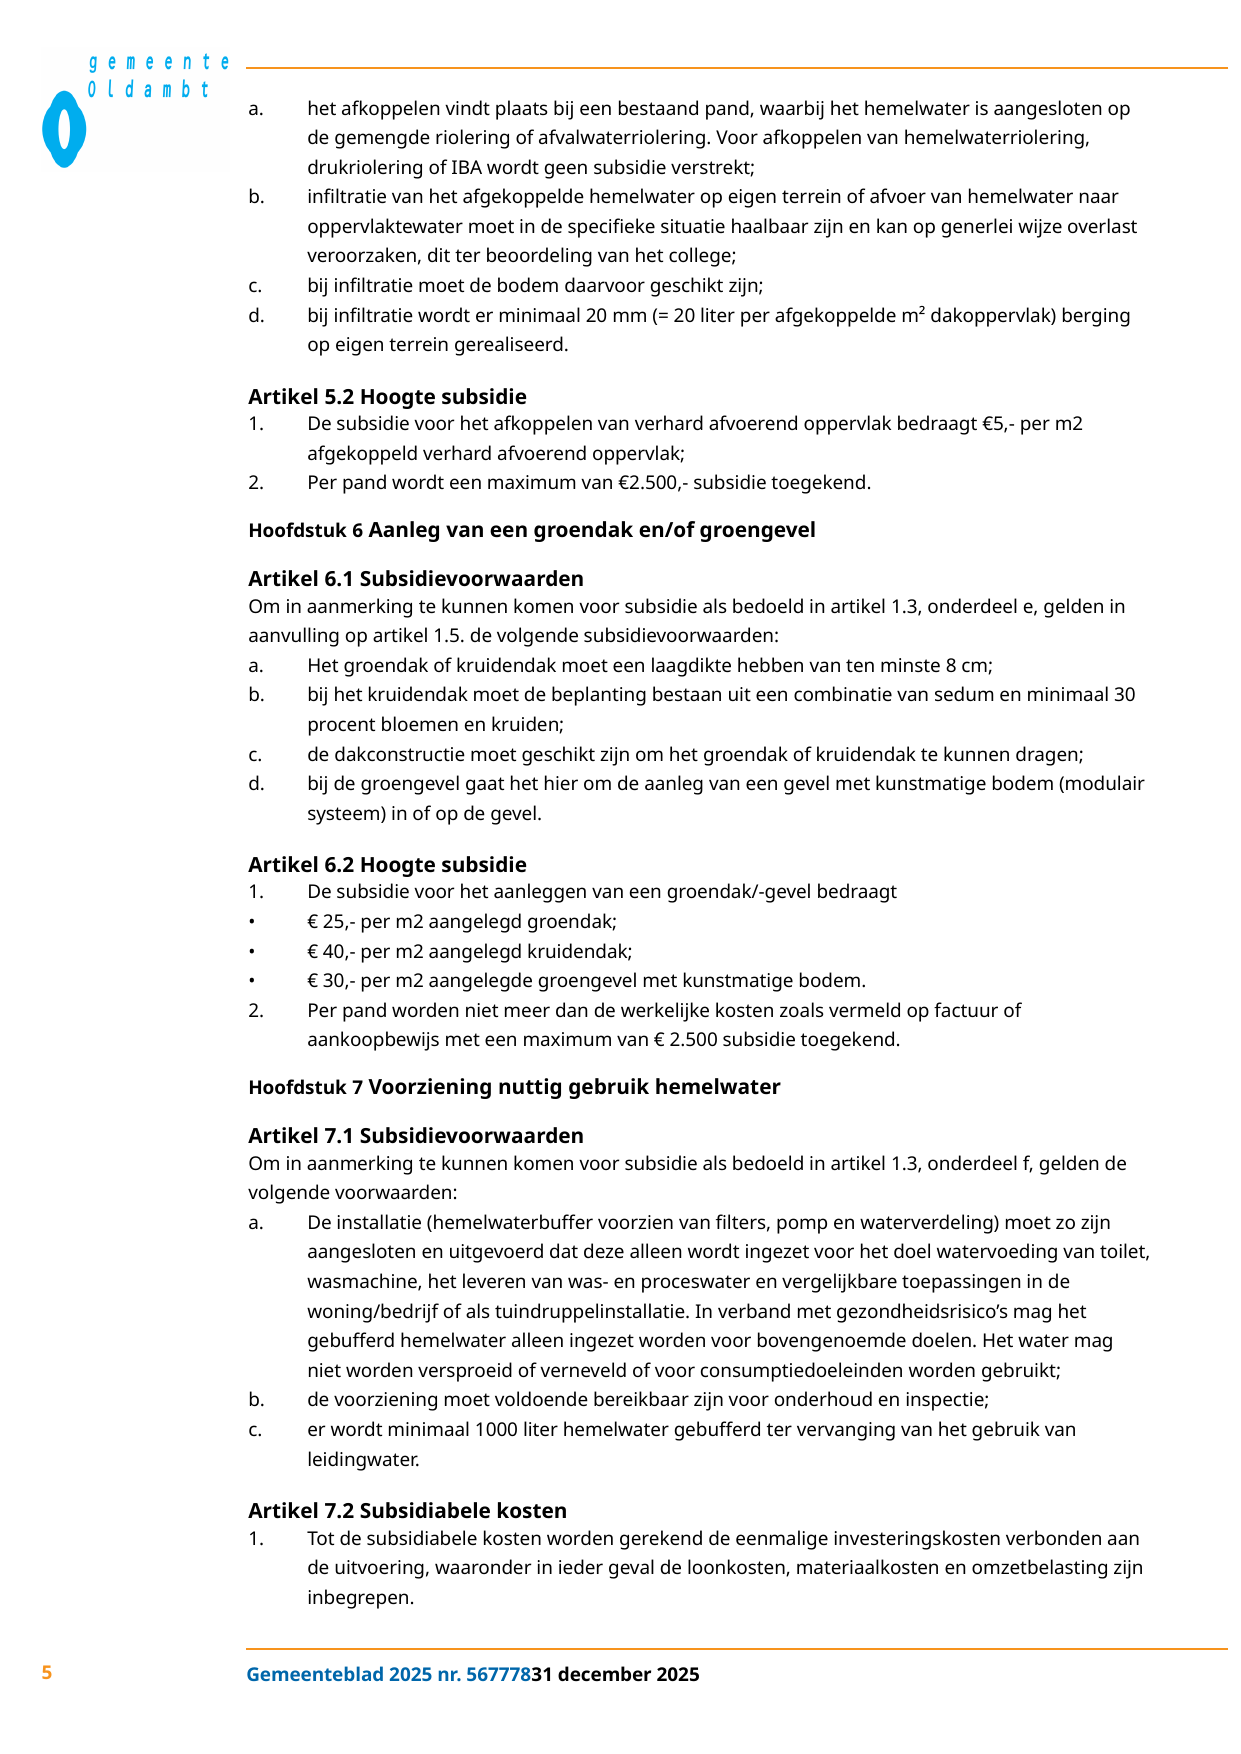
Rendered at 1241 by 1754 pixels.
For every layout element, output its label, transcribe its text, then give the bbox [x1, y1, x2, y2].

list het afkoppelen vindt plaats bij een bestaand pand, waarbij het hemelwater is aangesloten op de gemengde riolering of afvalwaterriolering. Voor afkoppelen van hemelwaterriolering, drukriolering of IBA wordt geen subsidie verstrekt; [248, 95, 1152, 180]
text Artikel 6.1 Subsidievoorwaarden [248, 564, 1152, 593]
text Om in aanmerking te kunnen komen voor subsidie als bedoeld in artikel 1.3, onderdeel f, gelden de volgende voorwaarden: [248, 1150, 1152, 1205]
list Tot de subsidiabele kosten worden gerekend de eenmalige investeringskosten verbonden aan de uitvoering, waaronder in ieder geval de loonkosten, materiaalkosten en omzetbelasting zijn inbegrepen. [248, 1525, 1152, 1609]
list € 30,- per m2 aangelegde groengevel met kunstmatige bodem. [248, 967, 1152, 993]
text Artikel 7.1 Subsidievoorwaarden [248, 1122, 1152, 1150]
list De subsidie voor het afkoppelen van verhard afvoerend oppervlak bedraagt €5,- per m2 afgekoppeld verhard afvoerend oppervlak; [248, 410, 1152, 466]
text Hoofdstuk 6 Aanleg van een groendak en/of groengevel [248, 515, 1152, 543]
list Per pand wordt een maximum van €2.500,- subsidie toegekend. [248, 469, 1152, 495]
list bij infiltratie wordt er minimaal 20 mm (= 20 liter per afgekoppelde m² dakoppervlak) berging op eigen terrein gerealiseerd. [248, 302, 1152, 357]
list bij het kruidendak moet de beplanting bestaan uit een combinatie van sedum en minimaal 30 procent bloemen en kruiden; [248, 682, 1152, 737]
list er wordt minimaal 1000 liter hemelwater gebufferd ter vervanging van het gebruik van leidingwater. [248, 1416, 1152, 1472]
text Artikel 7.2 Subsidiabele kosten [248, 1496, 1152, 1525]
list € 40,- per m2 aangelegd kruidendak; [248, 938, 1152, 964]
text Artikel 6.2 Hoogte subsidie [248, 850, 1152, 879]
text Hoofdstuk 7 Voorziening nuttig gebruik hemelwater [248, 1072, 1152, 1101]
list infiltratie van het afgekoppelde hemelwater op eigen terrein of afvoer van hemelwater naar oppervlaktewater moet in de specifieke situatie haalbaar zijn en kan op generlei wijze overlast veroorzaken, dit ter beoordeling van het college; [248, 183, 1152, 268]
list De subsidie voor het aanleggen van een groendak/-gevel bedraagt [248, 879, 1152, 904]
picture [41, 47, 231, 172]
list De installatie (hemelwaterbuffer voorzien van filters, pomp en waterverdeling) moet zo zijn aangesloten en uitgevoerd dat deze alleen wordt ingezet voor het doel watervoeding van toilet, wasmachine, het leveren van was- en proceswater en vergelijkbare toepassingen in de woning/bedrijf of als tuindruppelinstallatie. In verband met gezondheidsrisico’s mag het gebufferd hemelwater alleen ingezet worden voor bovengenoemde doelen. Het water mag niet worden versproeid of verneveld of voor consumptiedoeleinden worden gebruikt; [248, 1209, 1152, 1383]
list € 25,- per m2 aangelegd groendak; [248, 908, 1152, 934]
list bij infiltratie moet de bodem daarvoor geschikt zijn; [248, 272, 1152, 298]
list bij de groengevel gaat het hier om de aanleg van een gevel met kunstmatige bodem (modulair systeem) in of op de gevel. [248, 770, 1152, 826]
text Artikel 5.2 Hoogte subsidie [248, 382, 1152, 410]
text Om in aanmerking te kunnen komen voor subsidie als bedoeld in artikel 1.3, onderdeel e, gelden in aanvulling op artikel 1.5. de volgende subsidievoorwaarden: [248, 593, 1152, 648]
list Per pand worden niet meer dan de werkelijke kosten zoals vermeld op factuur of aankoopbewijs met een maximum van € 2.500 subsidie toegekend. [248, 997, 1152, 1052]
list de dakconstructie moet geschikt zijn om het groendak of kruidendak te kunnen dragen; [248, 741, 1152, 766]
list de voorziening moet voldoende bereikbaar zijn voor onderhoud en inspectie; [248, 1387, 1152, 1412]
list Het groendak of kruidendak moet een laagdikte hebben van ten minste 8 cm; [248, 652, 1152, 678]
